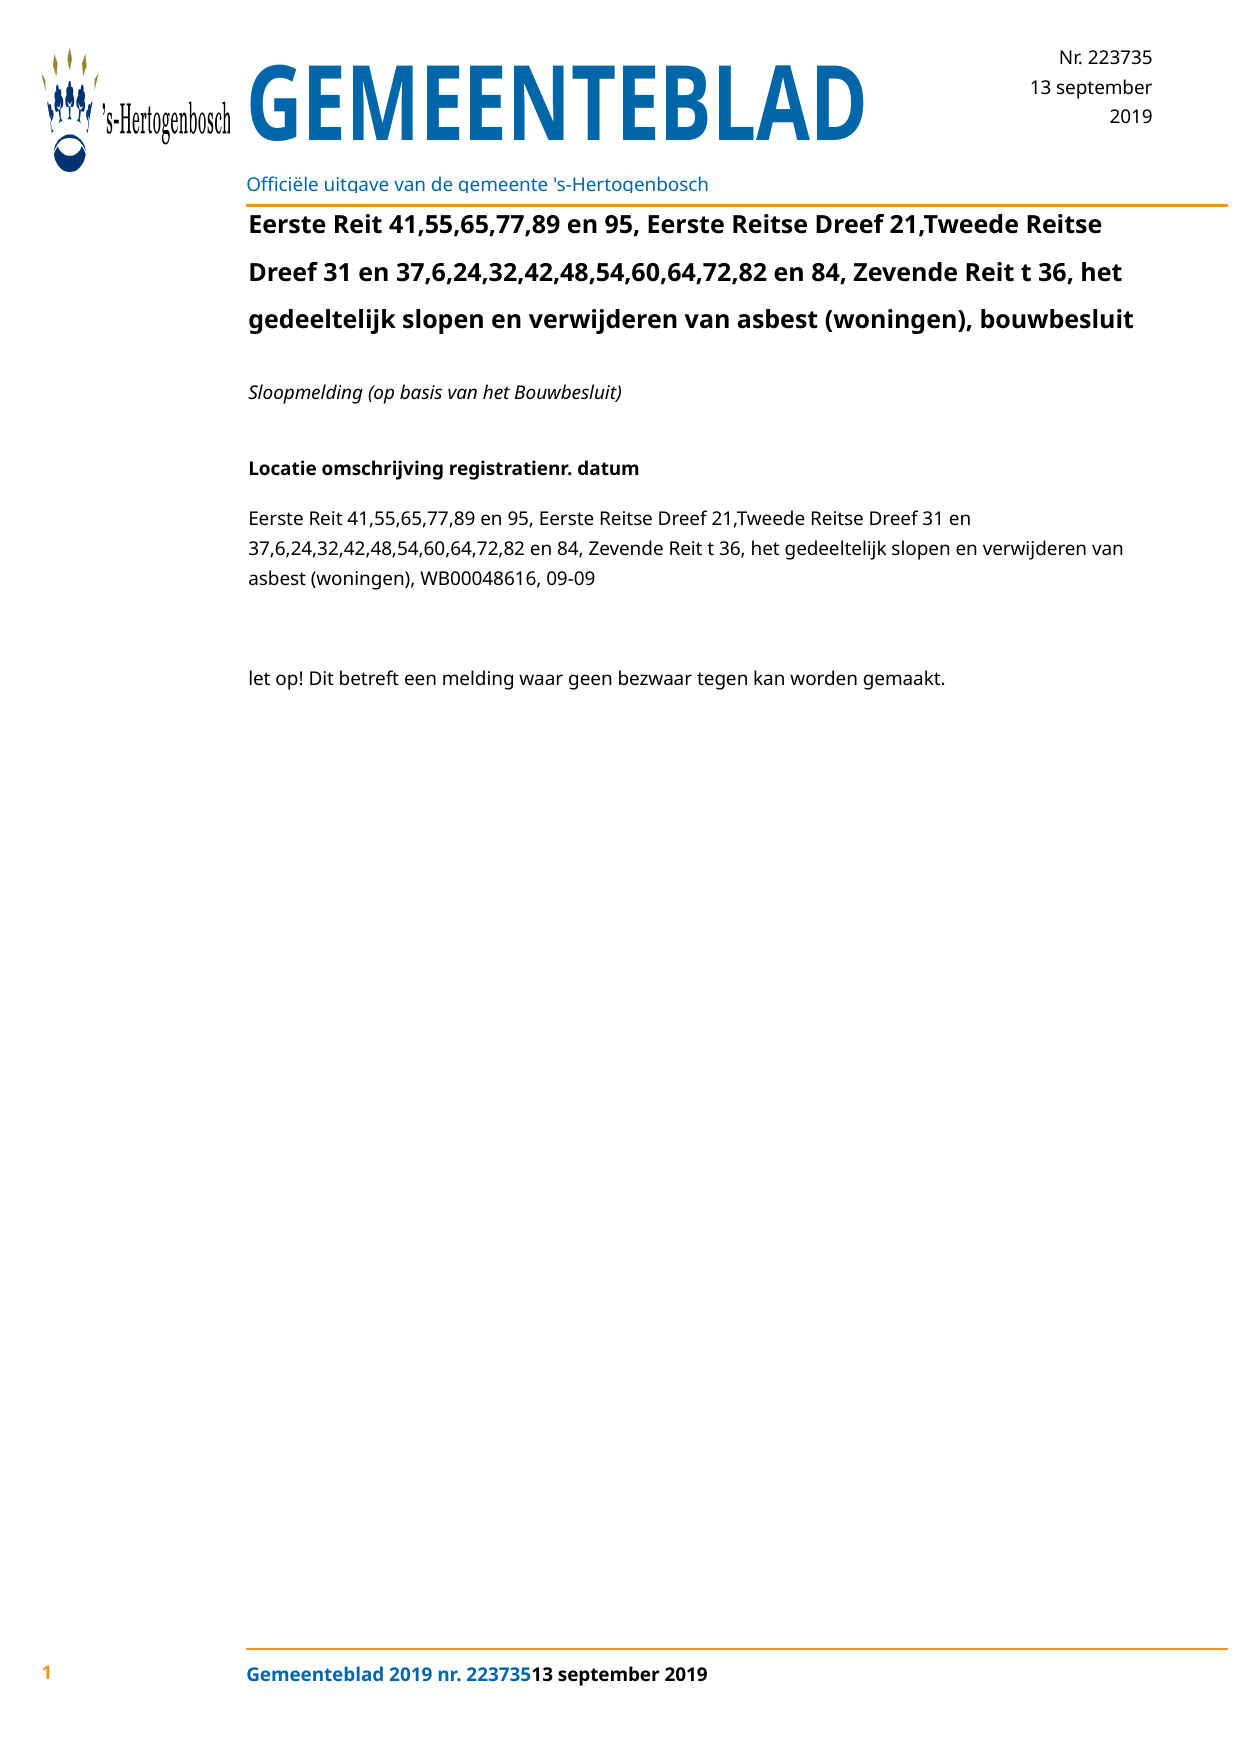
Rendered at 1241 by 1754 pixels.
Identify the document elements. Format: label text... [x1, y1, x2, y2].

text let op! Dit betreft een melding waar geen bezwaar tegen kan worden gemaakt. [248, 666, 1152, 691]
picture [41, 47, 231, 172]
text Sloopmelding (op basis van het Bouwbesluit) [248, 379, 1152, 405]
text Eerste Reit 41,55,65,77,89 en 95, Eerste Reitse Dreef 21,Tweede Reitse Dreef 31 en 37,6,24,32,42,48,54,60,64,72,82 en 84, Zevende Reit t 36, het gedeeltelijk slopen en verwijderen van asbest (woningen), WB00048616, 09-09 [248, 506, 1152, 591]
text Eerste Reit 41,55,65,77,89 en 95, Eerste Reitse Dreef 21,Tweede Reitse Dreef 31 en 37,6,24,32,42,48,54,60,64,72,82 en 84, Zevende Reit t 36, het gedeeltelijk slopen en verwijderen van asbest (woningen), bouwbesluit [248, 207, 1152, 336]
text Locatie omschrijving registratienr. datum [248, 455, 1152, 481]
